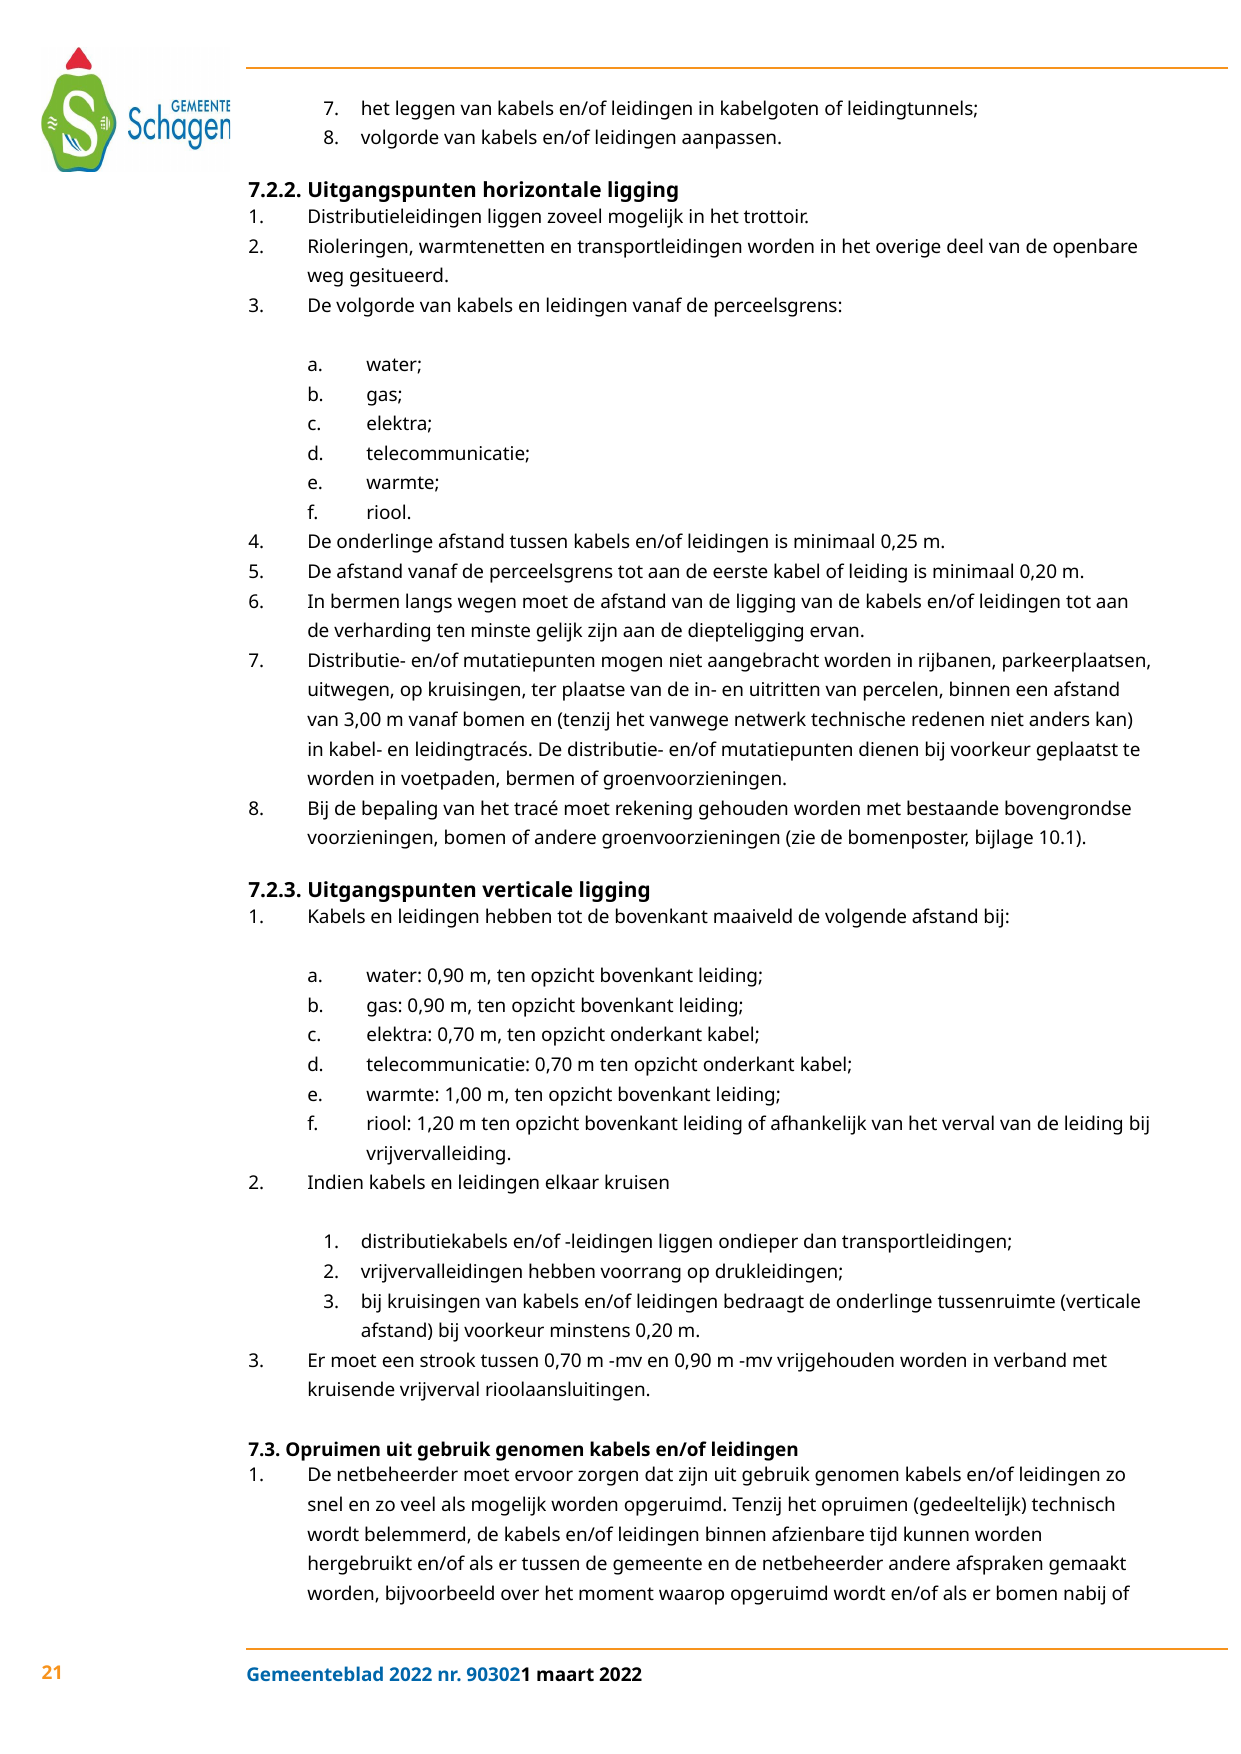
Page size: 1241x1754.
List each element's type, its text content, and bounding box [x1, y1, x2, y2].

list warmte; [307, 469, 1152, 495]
list telecommunicatie: 0,70 m ten opzicht onderkant kabel; [307, 1051, 1152, 1077]
list distributiekabels en/of -leidingen liggen ondieper dan transportleidingen; [323, 1229, 1152, 1254]
list vrijvervalleidingen hebben voorrang op drukleidingen; [323, 1258, 1152, 1284]
list De volgorde van kabels en leidingen vanaf de perceelsgrens: [248, 292, 1152, 318]
picture [41, 47, 231, 172]
list De afstand vanaf de perceelsgrens tot aan de eerste kabel of leiding is minimaal 0,20 m. [248, 558, 1152, 584]
list telecommunicatie; [307, 440, 1152, 466]
list elektra; [307, 410, 1152, 436]
list In bermen langs wegen moet de afstand van de ligging van de kabels en/of leidingen tot aan de verharding ten minste gelijk zijn aan de diepteligging ervan. [248, 588, 1152, 643]
list Rioleringen, warmtenetten en transportleidingen worden in het overige deel van de openbare weg gesitueerd. [248, 233, 1152, 288]
list bij kruisingen van kabels en/of leidingen bedraagt de onderlinge tussenruimte (verticale afstand) bij voorkeur minstens 0,20 m. [323, 1288, 1152, 1343]
list Bij de bepaling van het tracé moet rekening gehouden worden met bestaande bovengrondse voorzieningen, bomen of andere groenvoorzieningen (zie de bomenposter, bijlage 10.1). [248, 795, 1152, 850]
list riool: 1,20 m ten opzicht bovenkant leiding of afhankelijk van het verval van de leiding bij vrijvervalleiding. [307, 1110, 1152, 1166]
list Kabels en leidingen hebben tot de bovenkant maaiveld de volgende afstand bij: [248, 903, 1152, 929]
list Indien kabels en leidingen elkaar kruisen [248, 1169, 1152, 1195]
list Er moet een strook tussen 0,70 m -mv en 0,90 m -mv vrijgehouden worden in verband met kruisende vrijverval rioolaansluitingen. [248, 1347, 1152, 1402]
list De netbeheerder moet ervoor zorgen dat zijn uit gebruik genomen kabels en/of leidingen zo snel en zo veel als mogelijk worden opgeruimd. Tenzij het opruimen (gedeeltelijk) technisch wordt belemmerd, de kabels en/of leidingen binnen afzienbare tijd kunnen worden hergebruikt en/of als er tussen de gemeente en de netbeheerder andere afspraken gemaakt worden, bijvoorbeeld over het moment waarop opgeruimd wordt en/of als er bomen nabij of [248, 1462, 1152, 1606]
list Distributieleidingen liggen zoveel mogelijk in het trottoir. [248, 203, 1152, 229]
list Distributie- en/of mutatiepunten mogen niet aangebracht worden in rijbanen, parkeerplaatsen, uitwegen, op kruisingen, ter plaatse van de in- en uitritten van percelen, binnen een afstand van 3,00 m vanaf bomen en (tenzij het vanwege netwerk technische redenen niet anders kan) in kabel- en leidingtracés. De distributie- en/of mutatiepunten dienen bij voorkeur geplaatst te worden in voetpaden, bermen of groenvoorzieningen. [248, 647, 1152, 791]
list het leggen van kabels en/of leidingen in kabelgoten of leidingtunnels; [323, 95, 1152, 121]
list volgorde van kabels en/of leidingen aanpassen. [323, 124, 1152, 150]
list water: 0,90 m, ten opzicht bovenkant leiding; [307, 962, 1152, 988]
list elektra: 0,70 m, ten opzicht onderkant kabel; [307, 1022, 1152, 1047]
text 7.3. Opruimen uit gebruik genomen kabels en/of leidingen [248, 1436, 1152, 1462]
list warmte: 1,00 m, ten opzicht bovenkant leiding; [307, 1081, 1152, 1107]
list water; [307, 351, 1152, 377]
list riool. [307, 499, 1152, 525]
text 7.2.3. Uitgangspunten verticale ligging [248, 875, 1152, 903]
list gas; [307, 381, 1152, 406]
list gas: 0,90 m, ten opzicht bovenkant leiding; [307, 992, 1152, 1018]
text 7.2.2. Uitgangspunten horizontale ligging [248, 175, 1152, 203]
list De onderlinge afstand tussen kabels en/of leidingen is minimaal 0,25 m. [248, 529, 1152, 554]
